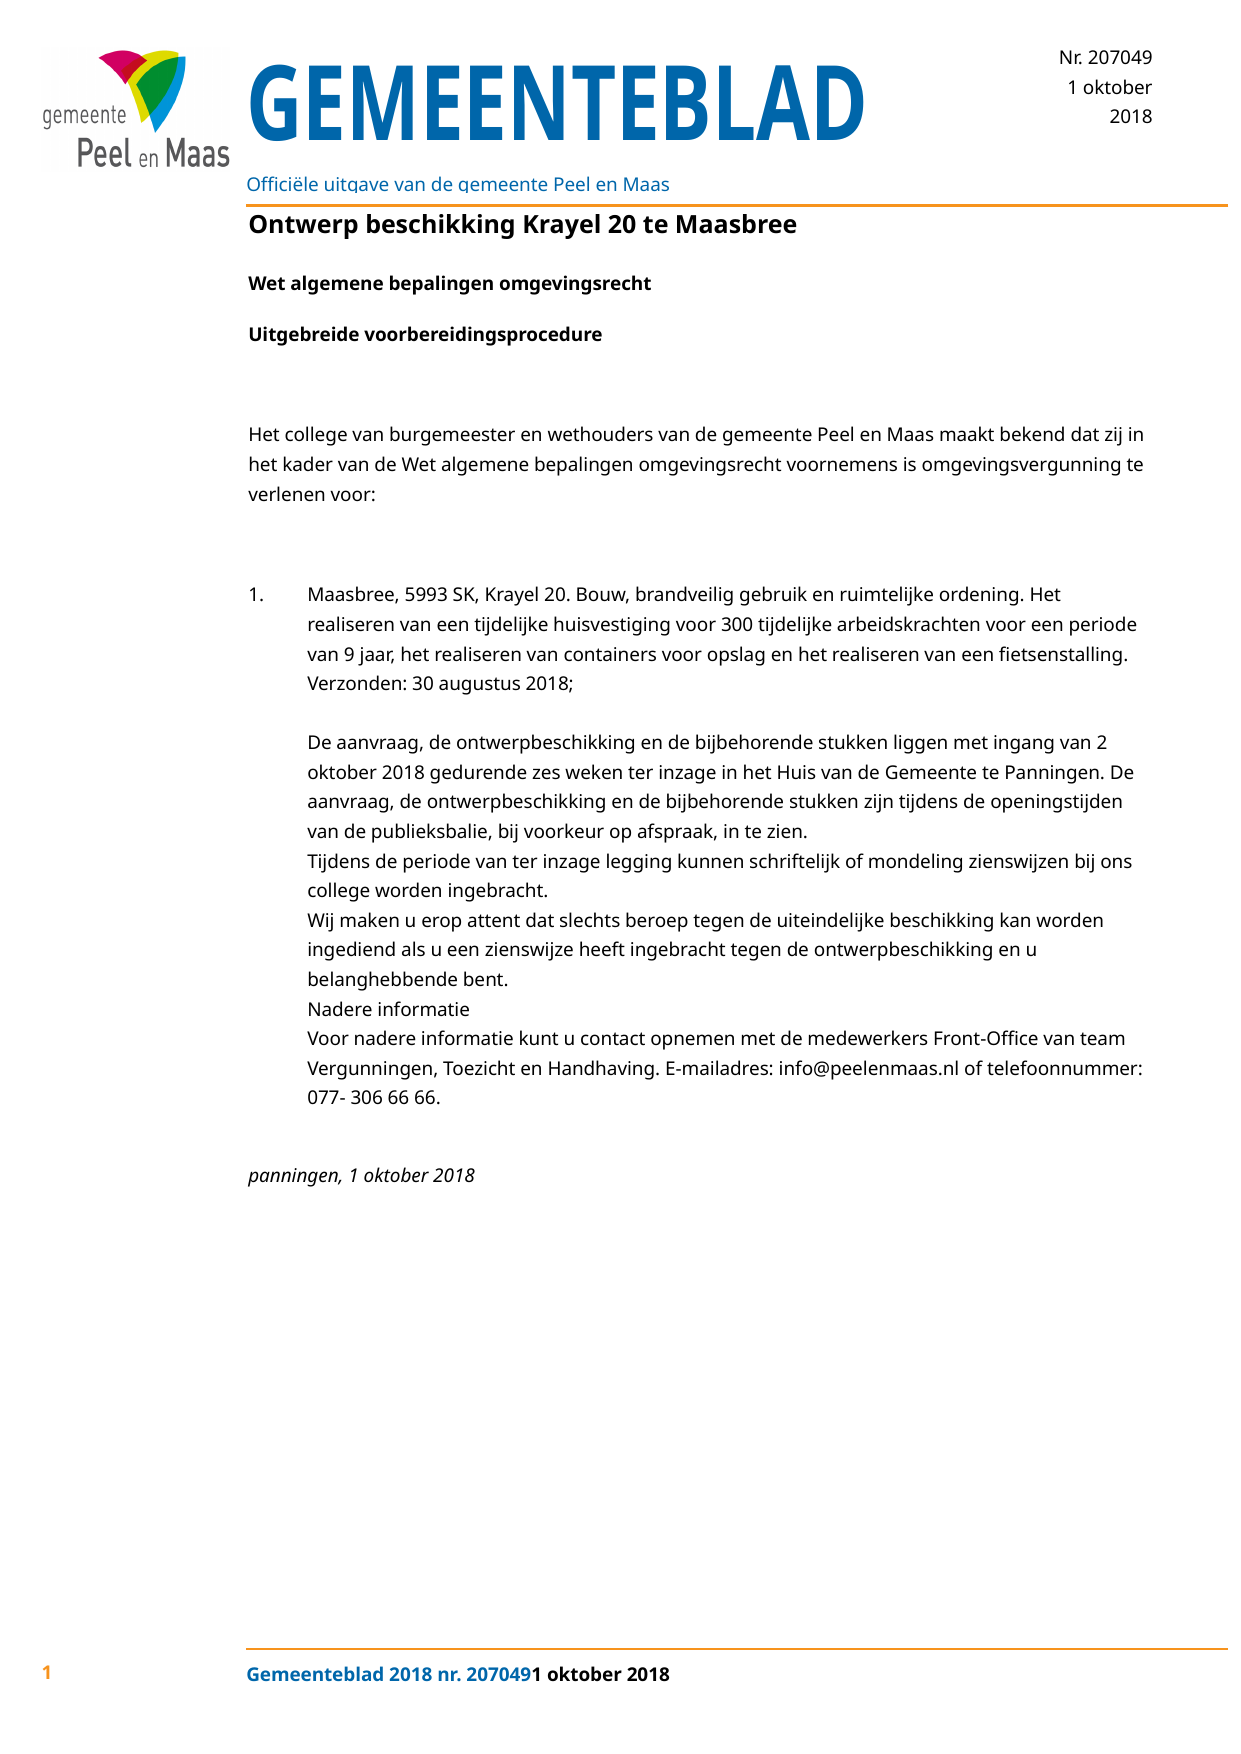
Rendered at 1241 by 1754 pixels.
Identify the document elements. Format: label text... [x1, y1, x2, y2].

text Wet algemene bepalingen omgevingsrecht [248, 270, 1152, 296]
text Uitgebreide voorbereidingsprocedure [248, 321, 1152, 346]
text Ontwerp beschikking Krayel 20 te Maasbree [248, 207, 1152, 241]
text panningen, 1 oktober 2018 [248, 1162, 1152, 1188]
list De aanvraag, de ontwerpbeschikking en de bijbehorende stukken liggen met ingang van 2 oktober 2018 gedurende zes weken ter inzage in het Huis van de Gemeente te Panningen. De aanvraag, de ontwerpbeschikking en de bijbehorende stukken zijn tijdens de openingstijden van de publieksbalie, bij voorkeur op afspraak, in te zien. [248, 729, 1152, 844]
list Voor nadere informatie kunt u contact opnemen met de medewerkers Front-Office van team Vergunningen, Toezicht en Handhaving. E-mailadres: info@peelenmaas.nl of telefoonnummer: 077- 306 66 66. [248, 1025, 1152, 1110]
list Wij maken u erop attent dat slechts beroep tegen de uiteindelijke beschikking kan worden ingediend als u een zienswijze heeft ingebracht tegen de ontwerpbeschikking en u belanghebbende bent. [248, 907, 1152, 992]
picture [41, 47, 231, 172]
list Nadere informatie [248, 996, 1152, 1021]
list Tijdens de periode van ter inzage legging kunnen schriftelijk of mondeling zienswijzen bij ons college worden ingebracht. [248, 848, 1152, 903]
text Het college van burgemeester en wethouders van de gemeente Peel en Maas maakt bekend dat zij in het kader van de Wet algemene bepalingen omgevingsrecht voornemens is omgevingsvergunning te verlenen voor: [248, 422, 1152, 506]
list Maasbree, 5993 SK, Krayel 20. Bouw, brandveilig gebruik en ruimtelijke ordening. Het realiseren van een tijdelijke huisvestiging voor 300 tijdelijke arbeidskrachten voor een periode van 9 jaar, het realiseren van containers voor opslag en het realiseren van een fietsenstalling. Verzonden: 30 augustus 2018; [248, 582, 1152, 696]
